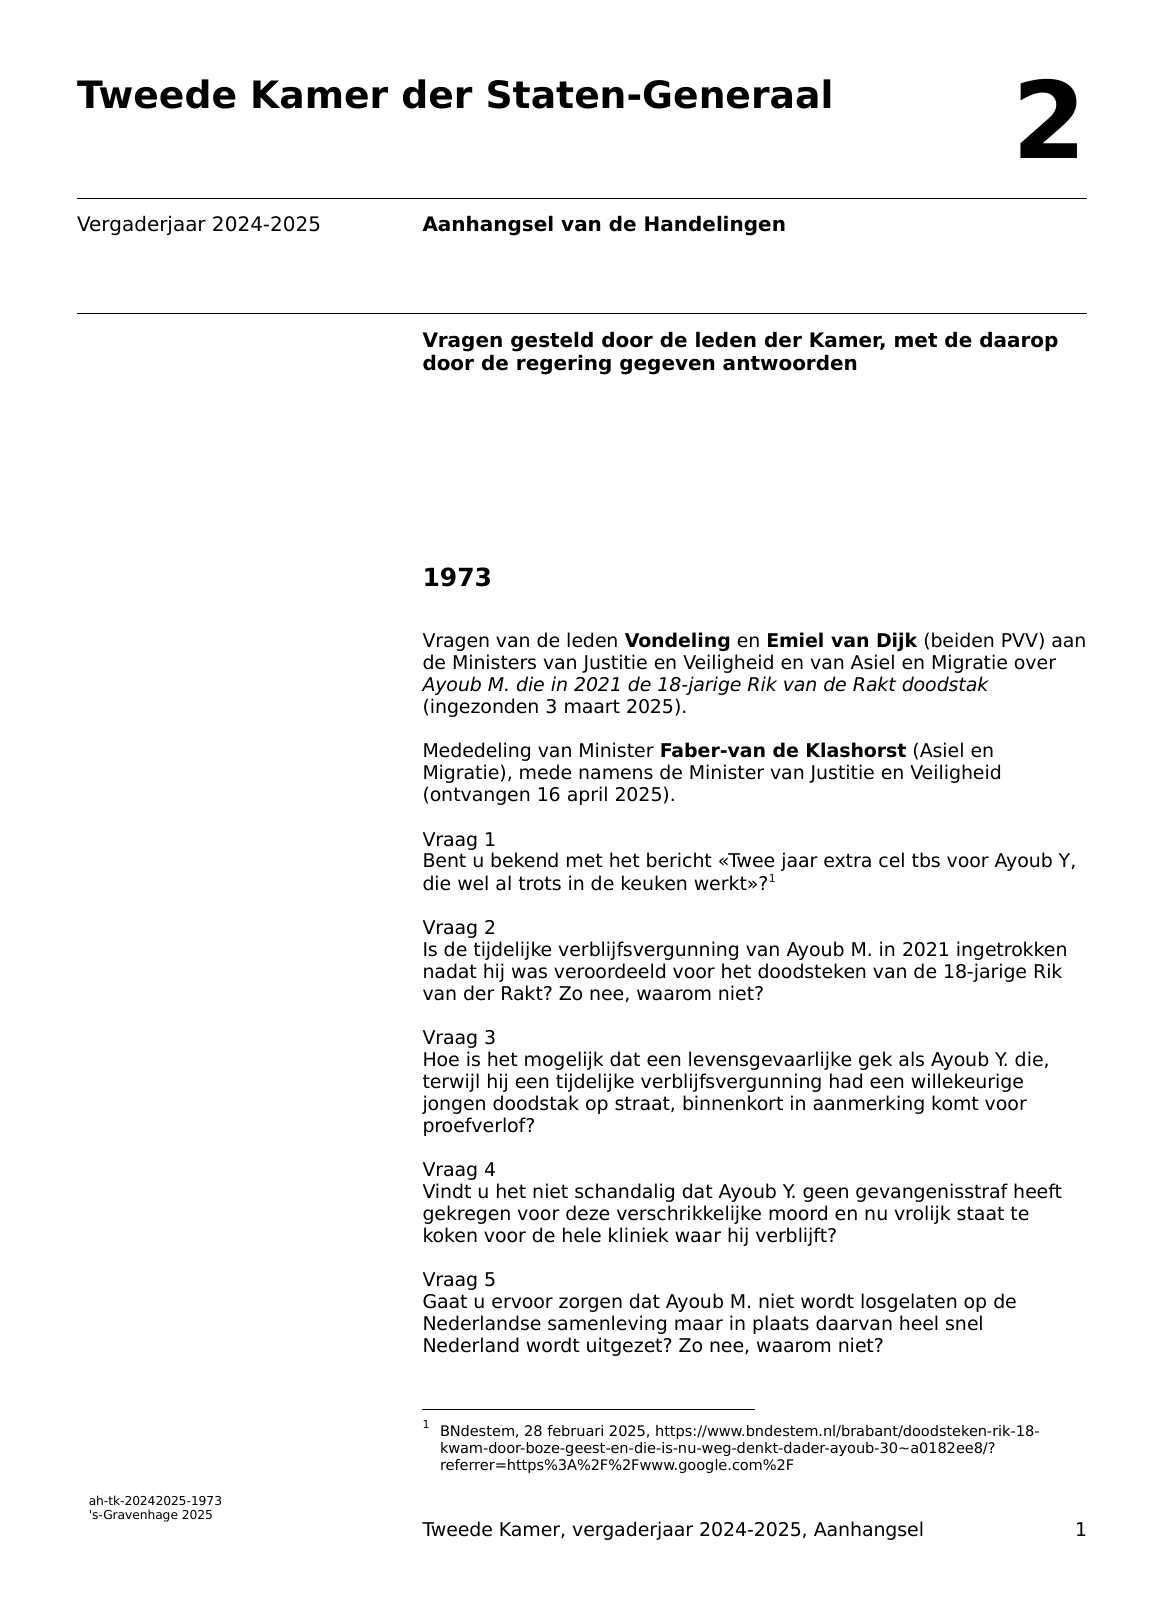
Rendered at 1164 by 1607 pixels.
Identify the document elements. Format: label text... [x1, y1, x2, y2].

text 's-Gravenhage 2025 [88, 1508, 323, 1522]
text ah-tk-20242025-1973 [88, 1494, 323, 1508]
text Vragen van de leden Vondeling en Emiel van Dijk (beiden PVV) aan de Ministers van Justitie en Veiligheid en van Asiel en Migratie over Ayoub M. die in 2021 de 18-jarige Rik van de Rakt doodstak (ingezonden 3 maart 2025). [422, 630, 1087, 718]
text Vraag 3 [422, 1027, 1087, 1049]
table_header Tweede Kamer der Staten-Generaal [77, 59, 886, 198]
text Vindt u het niet schandalig dat Ayoub Y. geen gevangenisstraf heeft gekregen voor deze verschrikkelijke moord en nu vrolijk staat te koken voor de hele kliniek waar hij verblijft? [422, 1181, 1087, 1247]
table_cell Vergaderjaar 2024-2025 [77, 199, 422, 313]
text 1973 [422, 563, 1087, 592]
table_header 2 [886, 59, 1087, 198]
text Is de tijdelijke verblijfsvergunning van Ayoub M. in 2021 ingetrokken nadat hij was veroordeeld voor het doodsteken van de 18-jarige Rik van der Rakt? Zo nee, waarom niet? [422, 938, 1087, 1004]
text BNdestem, 28 februari 2025, https://www.bndestem.nl/brabant/doodsteken-rik-18-kwam-door-boze-geest-en-die-is-nu-weg-denkt-dader-ayoub-30~a0182ee8/?referrer=https%3A%2F%2Fwww.google.com%2F [422, 1418, 1087, 1474]
table_cell [77, 314, 422, 375]
text Mededeling van Minister Faber-van de Klashorst (Asiel en Migratie), mede namens de Minister van Justitie en Veiligheid (ontvangen 16 april 2025). [422, 740, 1087, 806]
text Hoe is het mogelijk dat een levensgevaarlijke gek als Ayoub Y. die, terwijl hij een tijdelijke verblijfsvergunning had een willekeurige jongen doodstak op straat, binnenkort in aanmerking komt voor proefverlof? [422, 1049, 1087, 1137]
text Vraag 5 [422, 1269, 1087, 1291]
text Gaat u ervoor zorgen dat Ayoub M. niet wordt losgelaten op de Nederlandse samenleving maar in plaats daarvan heel snel Nederland wordt uitgezet? Zo nee, waarom niet? [422, 1291, 1087, 1357]
text Bent u bekend met het bericht «Twee jaar extra cel tbs voor Ayoub Y, die wel al trots in de keuken werkt»? [422, 850, 1087, 894]
text Vraag 2 [422, 917, 1087, 938]
text Vraag 4 [422, 1159, 1087, 1181]
table_cell Vragen gesteld door de leden der Kamer, met de daarop door de regering gegeven antwoorden [422, 314, 1087, 375]
text Vraag 1 [422, 828, 1087, 850]
table_cell Aanhangsel van de Handelingen [422, 199, 1087, 313]
